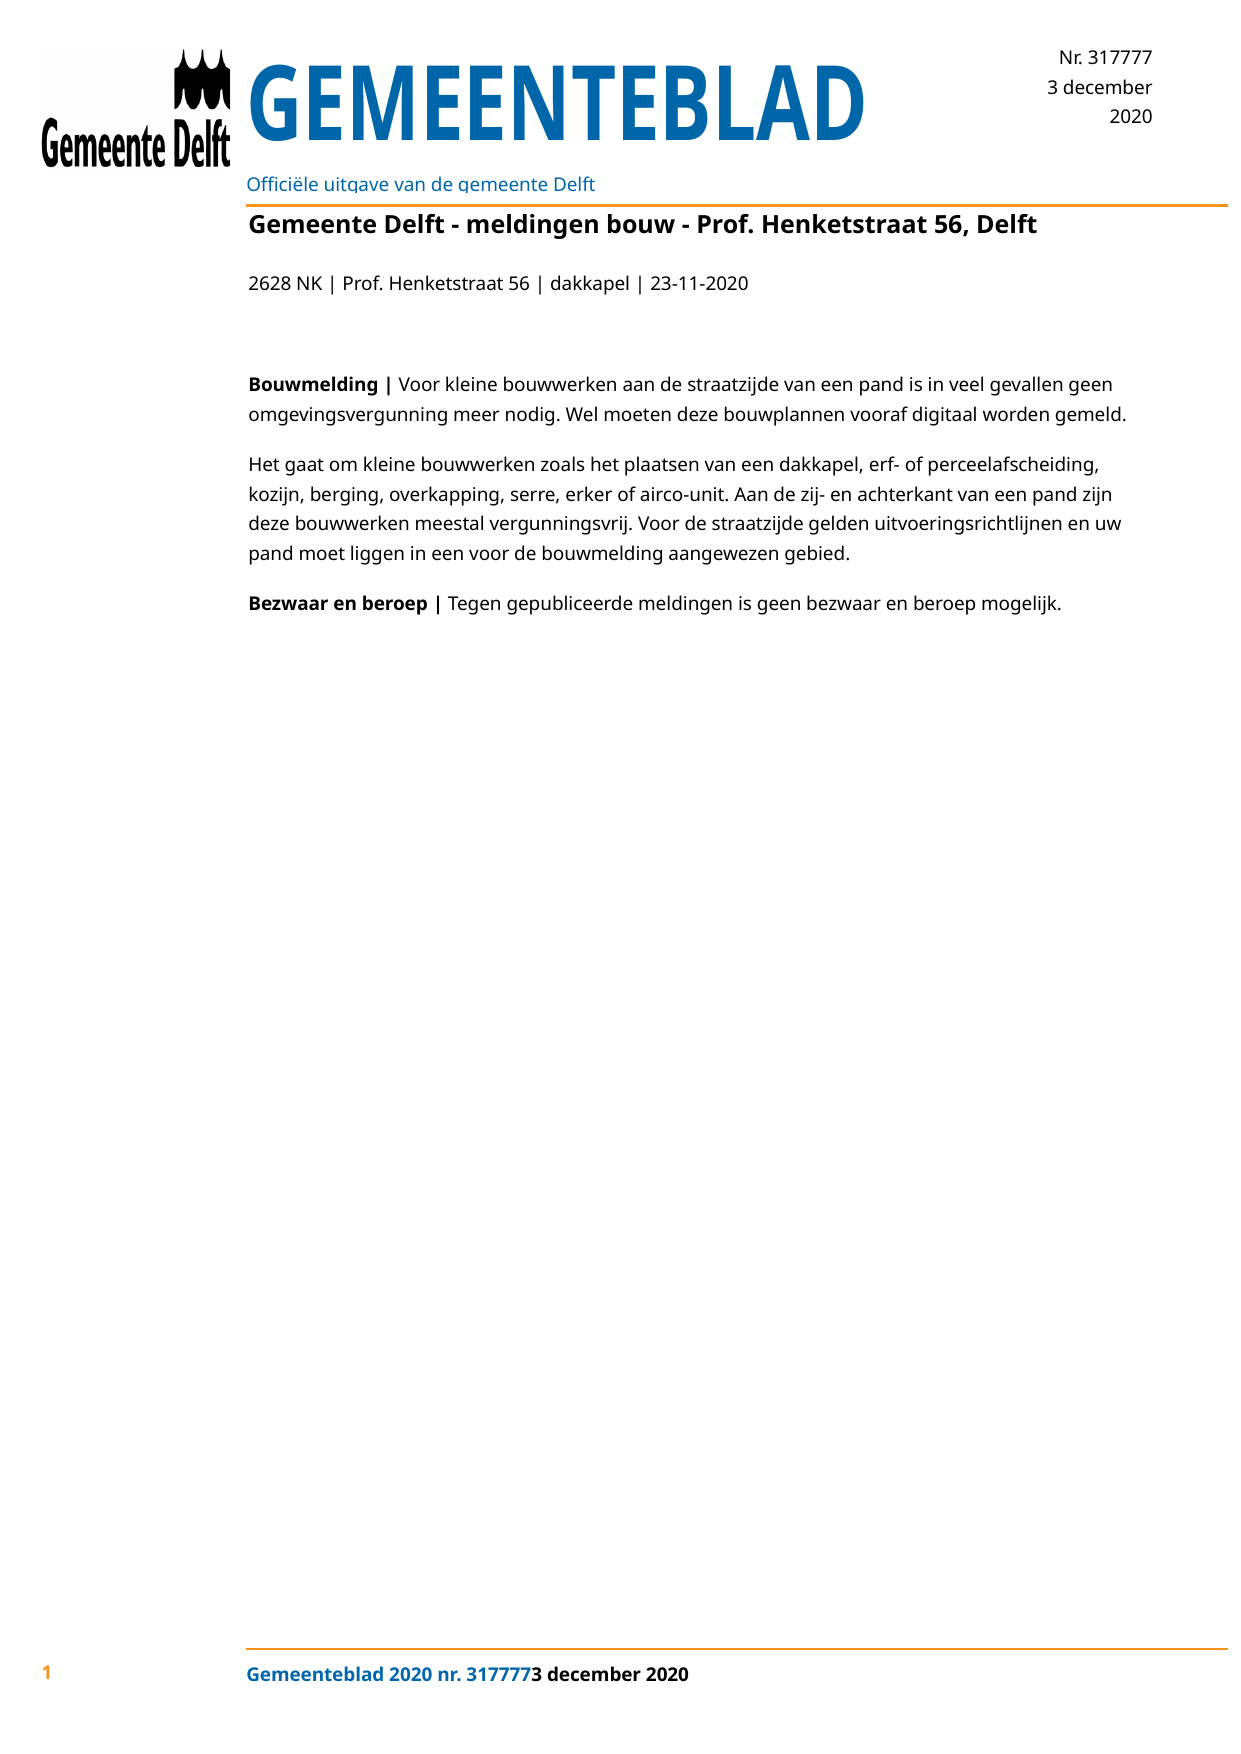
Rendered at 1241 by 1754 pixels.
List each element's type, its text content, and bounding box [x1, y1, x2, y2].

picture [41, 47, 231, 172]
text Gemeente Delft - meldingen bouw - Prof. Henketstraat 56, Delft [248, 207, 1152, 241]
text Het gaat om kleine bouwwerken zoals het plaatsen van een dakkapel, erf- of perceelafscheiding, kozijn, berging, overkapping, serre, erker of airco-unit. Aan de zij- en achterkant van een pand zijn deze bouwwerken meestal vergunningsvrij. Voor de straatzijde gelden uitvoeringsrichtlijnen en uw pand moet liggen in een voor de bouwmelding aangewezen gebied. [248, 451, 1152, 566]
text Bezwaar en beroep | Tegen gepubliceerde meldingen is geen bezwaar en beroep mogelijk. [248, 590, 1152, 616]
text 2628 NK | Prof. Henketstraat 56 | dakkapel | 23-11-2020 [248, 270, 1152, 296]
text Bouwmelding | Voor kleine bouwwerken aan de straatzijde van een pand is in veel gevallen geen omgevingsvergunning meer nodig. Wel moeten deze bouwplannen vooraf digitaal worden gemeld. [248, 371, 1152, 426]
